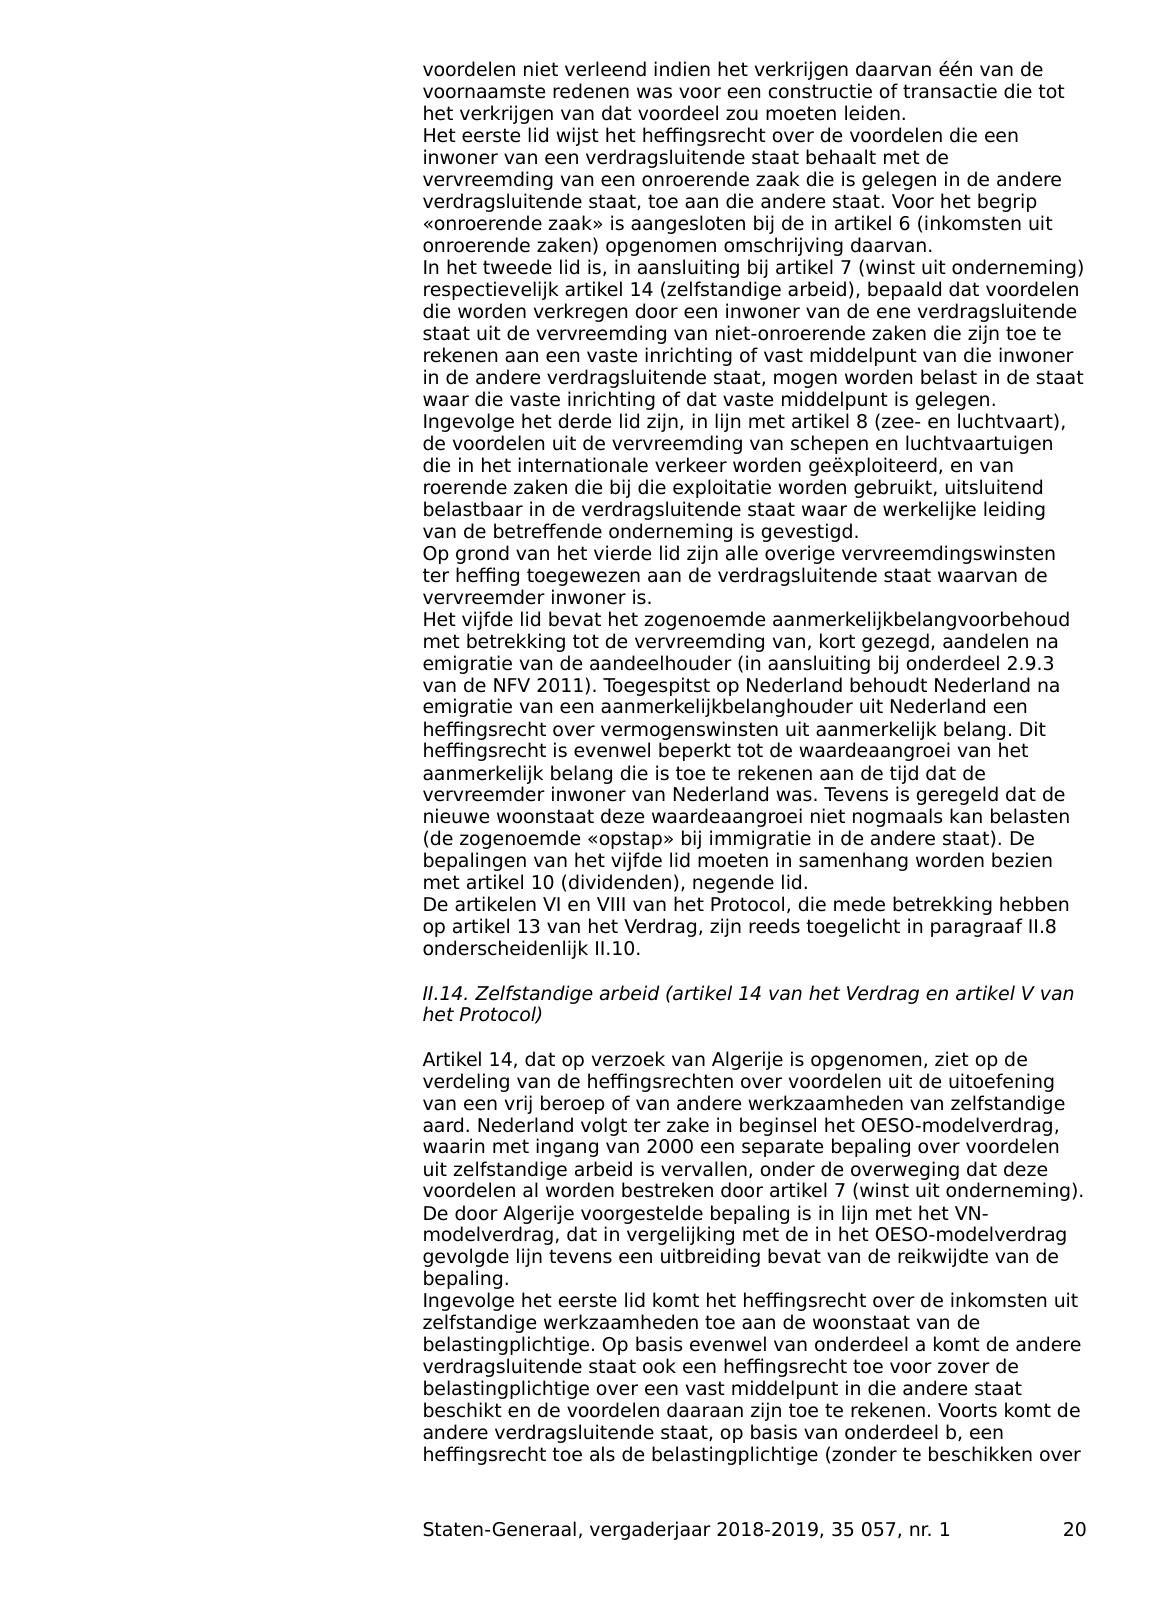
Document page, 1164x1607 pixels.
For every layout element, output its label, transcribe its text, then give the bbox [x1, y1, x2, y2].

text voordelen niet verleend indien het verkrijgen daarvan één van de voornaamste redenen was voor een constructie of transactie die tot het verkrijgen van dat voordeel zou moeten leiden. [422, 59, 1087, 125]
text Artikel 14, dat op verzoek van Algerije is opgenomen, ziet op de verdeling van de heffingsrechten over voordelen uit de uitoefening van een vrij beroep of van andere werkzaamheden van zelfstandige aard. Nederland volgt ter zake in beginsel het OESO-modelverdrag, waarin met ingang van 2000 een separate bepaling over voordelen uit zelfstandige arbeid is vervallen, onder de overweging dat deze voordelen al worden bestreken door artikel 7 (winst uit onderneming). De door Algerije voorgestelde bepaling is in lijn met het VN-modelverdrag, dat in vergelijking met de in het OESO-modelverdrag gevolgde lijn tevens een uitbreiding bevat van de reikwijdte van de bepaling. [422, 1048, 1087, 1290]
text Het vijfde lid bevat het zogenoemde aanmerkelijkbelangvoorbehoud met betrekking tot de vervreemding van, kort gezegd, aandelen na emigratie van de aandeelhouder (in aansluiting bij onderdeel 2.9.3 van de NFV 2011). Toegespitst op Nederland behoudt Nederland na emigratie van een aanmerkelijkbelanghouder uit Nederland een heffingsrecht over vermogenswinsten uit aanmerkelijk belang. Dit heffingsrecht is evenwel beperkt tot de waardeaangroei van het aanmerkelijk belang die is toe te rekenen aan de tijd dat de vervreemder inwoner van Nederland was. Tevens is geregeld dat de nieuwe woonstaat deze waardeaangroei niet nogmaals kan belasten (de zogenoemde «opstap» bij immigratie in de andere staat). De bepalingen van het vijfde lid moeten in samenhang worden bezien met artikel 10 (dividenden), negende lid. [422, 608, 1087, 894]
text Het eerste lid wijst het heffingsrecht over de voordelen die een inwoner van een verdragsluitende staat behaalt met de vervreemding van een onroerende zaak die is gelegen in de andere verdragsluitende staat, toe aan die andere staat. Voor het begrip «onroerende zaak» is aangesloten bij de in artikel 6 (inkomsten uit onroerende zaken) opgenomen omschrijving daarvan. [422, 125, 1087, 257]
text De artikelen VI en VIII van het Protocol, die mede betrekking hebben op artikel 13 van het Verdrag, zijn reeds toegelicht in paragraaf II.8 onderscheidenlijk II.10. [422, 894, 1087, 960]
subtitle II.14. Zelfstandige arbeid (artikel 14 van het Verdrag en artikel V van het Protocol) [422, 982, 1087, 1026]
text Op grond van het vierde lid zijn alle overige vervreemdingswinsten ter heffing toegewezen aan de verdragsluitende staat waarvan de vervreemder inwoner is. [422, 543, 1087, 608]
text In het tweede lid is, in aansluiting bij artikel 7 (winst uit onderneming) respectievelijk artikel 14 (zelfstandige arbeid), bepaald dat voordelen die worden verkregen door een inwoner van de ene verdragsluitende staat uit de vervreemding van niet-onroerende zaken die zijn toe te rekenen aan een vaste inrichting of vast middelpunt van die inwoner in de andere verdragsluitende staat, mogen worden belast in de staat waar die vaste inrichting of dat vaste middelpunt is gelegen. [422, 257, 1087, 411]
text Ingevolge het eerste lid komt het heffingsrecht over de inkomsten uit zelfstandige werkzaamheden toe aan de woonstaat van de belastingplichtige. Op basis evenwel van onderdeel a komt de andere verdragsluitende staat ook een heffingsrecht toe voor zover de belastingplichtige over een vast middelpunt in die andere staat beschikt en de voordelen daaraan zijn toe te rekenen. Voorts komt de andere verdragsluitende staat, op basis van onderdeel b, een heffingsrecht toe als de belastingplichtige (zonder te beschikken over [422, 1290, 1087, 1466]
text Ingevolge het derde lid zijn, in lijn met artikel 8 (zee- en luchtvaart), de voordelen uit de vervreemding van schepen en luchtvaartuigen die in het internationale verkeer worden geëxploiteerd, en van roerende zaken die bij die exploitatie worden gebruikt, uitsluitend belastbaar in de verdragsluitende staat waar de werkelijke leiding van de betreffende onderneming is gevestigd. [422, 411, 1087, 543]
